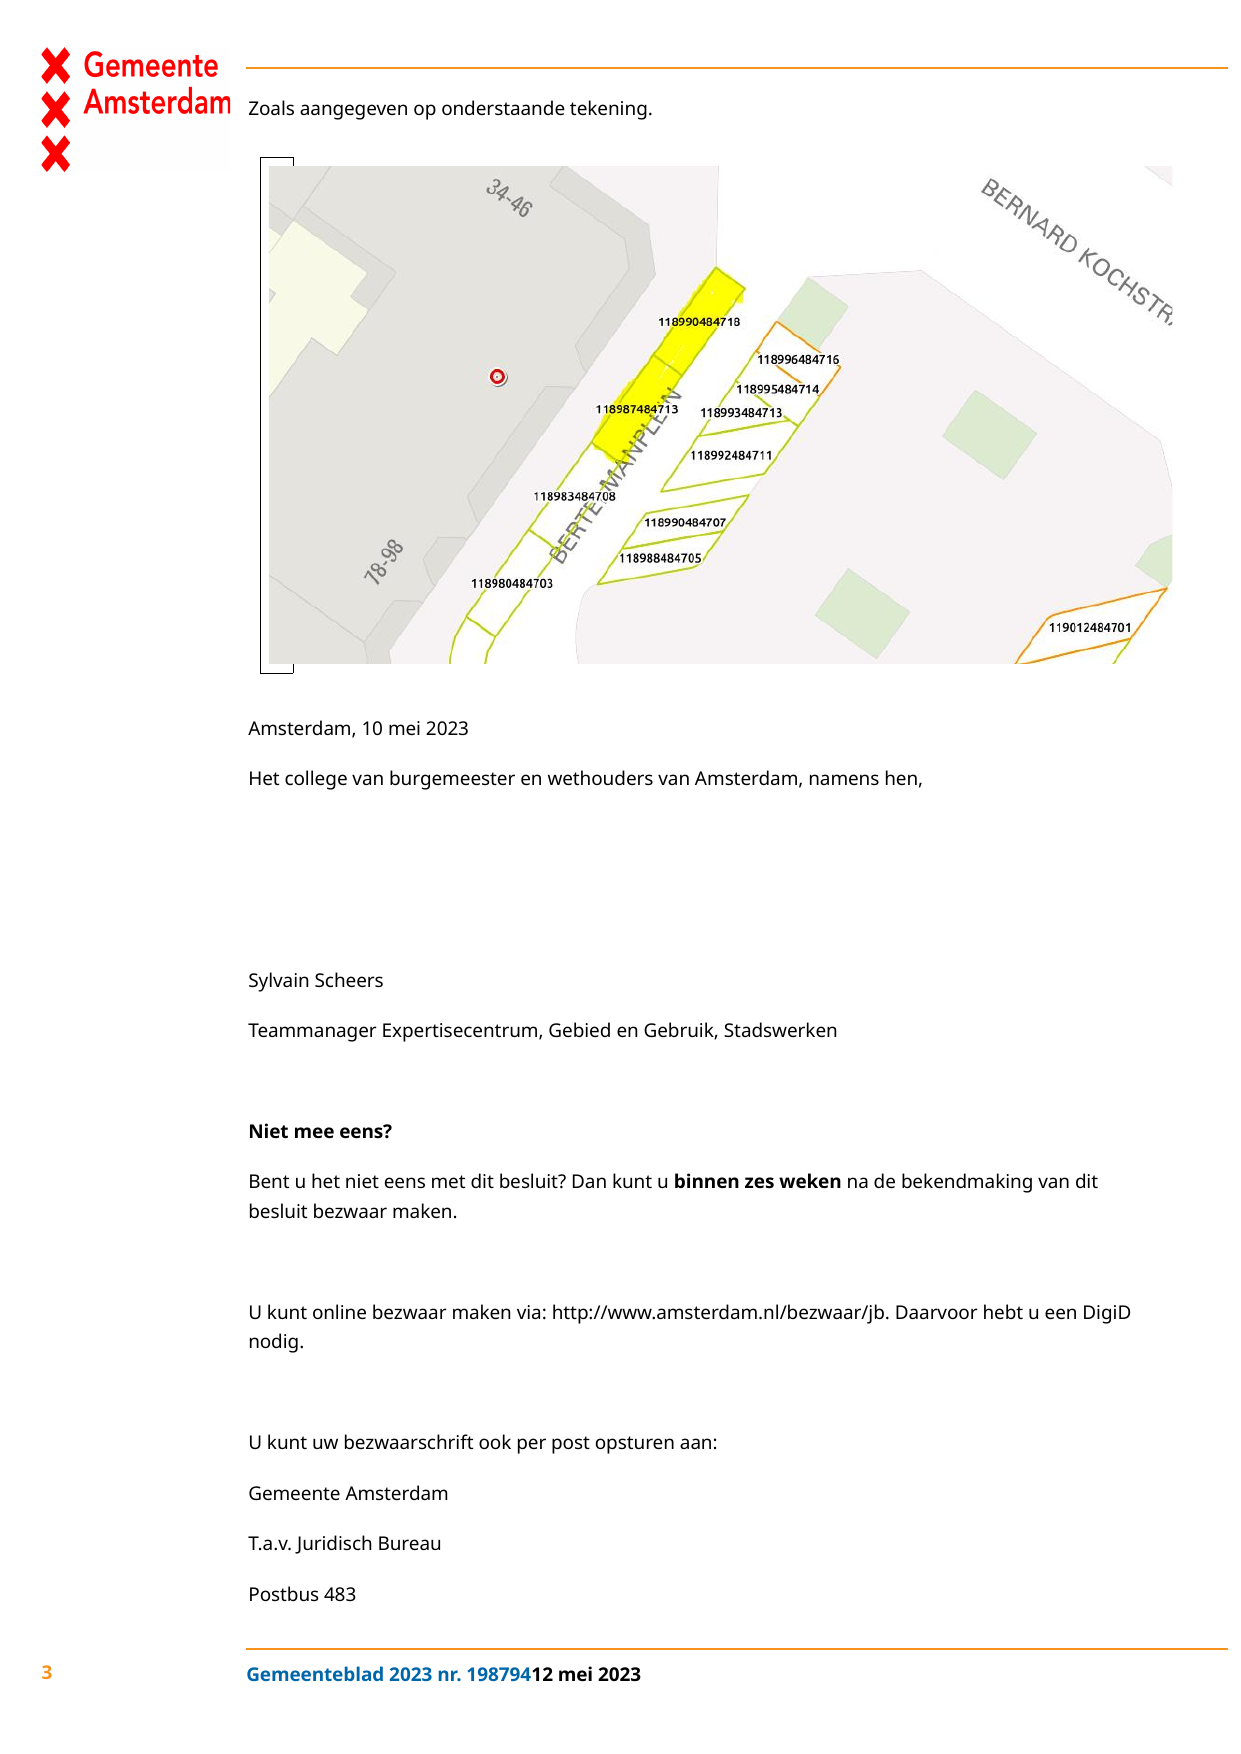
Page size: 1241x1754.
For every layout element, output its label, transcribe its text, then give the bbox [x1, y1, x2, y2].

text T.a.v. Juridisch Bureau [248, 1530, 1152, 1556]
text Teammanager Expertisecentrum, Gebied en Gebruik, Stadswerken [248, 1017, 1152, 1043]
text Bent u het niet eens met dit besluit? Dan kunt u binnen zes weken na de bekendmaking van dit besluit bezwaar maken. [248, 1169, 1152, 1224]
picture [41, 47, 231, 172]
text Amsterdam, 10 mei 2023 [248, 715, 1152, 741]
text Het college van burgemeester en wethouders van Amsterdam, namens hen, [248, 765, 1152, 791]
text Sylvain Scheers [248, 967, 1152, 993]
text Postbus 483 [248, 1581, 1152, 1607]
text U kunt uw bezwaarschrift ook per post opsturen aan: [248, 1429, 1152, 1455]
text Niet mee eens? [248, 1118, 1152, 1144]
text U kunt online bezwaar maken via: http://www.amsterdam.nl/bezwaar/jb. Daarvoor hebt u een DigiD nodig. [248, 1299, 1152, 1354]
picture [268, 166, 1173, 664]
text Gemeente Amsterdam [248, 1480, 1152, 1506]
text Zoals aangegeven op onderstaande tekening. [248, 95, 1152, 121]
